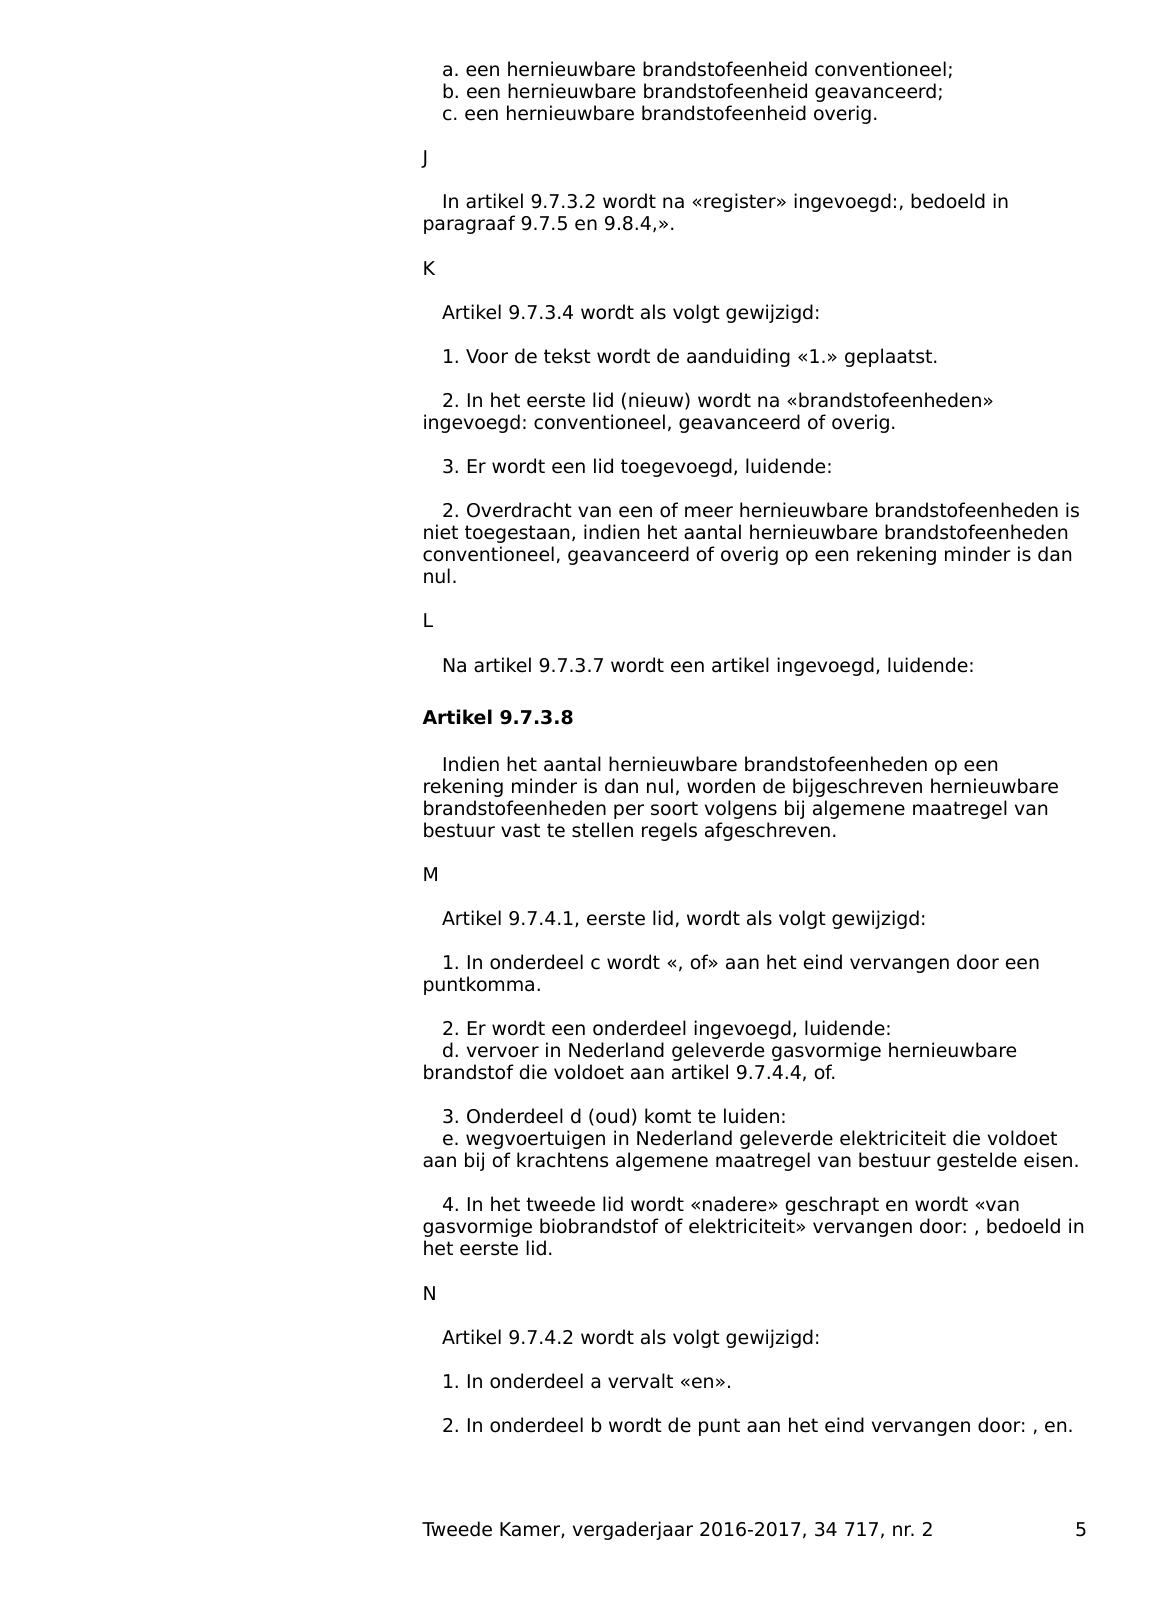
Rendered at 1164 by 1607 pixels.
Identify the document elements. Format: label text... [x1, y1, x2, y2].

text b. een hernieuwbare brandstofeenheid geavanceerd; [422, 81, 1087, 103]
text e. wegvoertuigen in Nederland geleverde elektriciteit die voldoet aan bij of krachtens algemene maatregel van bestuur gestelde eisen. [422, 1128, 1087, 1172]
text Indien het aantal hernieuwbare brandstofeenheden op een rekening minder is dan nul, worden de bijgeschreven hernieuwbare brandstofeenheden per soort volgens bij algemene maatregel van bestuur vast te stellen regels afgeschreven. [422, 753, 1087, 841]
text 2. Er wordt een onderdeel ingevoegd, luidende: [422, 1018, 1087, 1040]
text 2. In onderdeel b wordt de punt aan het eind vervangen door: , en. [422, 1415, 1087, 1437]
text c. een hernieuwbare brandstofeenheid overig. [422, 103, 1087, 125]
subtitle Artikel 9.7.3.8 [422, 707, 1087, 728]
text J [422, 147, 1087, 169]
text K [422, 257, 1087, 279]
text Artikel 9.7.3.4 wordt als volgt gewijzigd: [422, 302, 1087, 324]
text 3. Onderdeel d (oud) komt te luiden: [422, 1106, 1087, 1128]
text M [422, 864, 1087, 886]
text 1. In onderdeel a vervalt «en». [422, 1371, 1087, 1393]
text 1. In onderdeel c wordt «, of» aan het eind vervangen door een puntkomma. [422, 952, 1087, 996]
text a. een hernieuwbare brandstofeenheid conventioneel; [422, 59, 1087, 81]
text 2. Overdracht van een of meer hernieuwbare brandstofeenheden is niet toegestaan, indien het aantal hernieuwbare brandstofeenheden conventioneel, geavanceerd of overig op een rekening minder is dan nul. [422, 500, 1087, 588]
text 1. Voor de tekst wordt de aanduiding «1.» geplaatst. [422, 346, 1087, 368]
text d. vervoer in Nederland geleverde gasvormige hernieuwbare brandstof die voldoet aan artikel 9.7.4.4, of. [422, 1040, 1087, 1084]
text L [422, 610, 1087, 632]
text Artikel 9.7.4.1, eerste lid, wordt als volgt gewijzigd: [422, 908, 1087, 930]
text Artikel 9.7.4.2 wordt als volgt gewijzigd: [422, 1327, 1087, 1349]
text N [422, 1282, 1087, 1304]
text 3. Er wordt een lid toegevoegd, luidende: [422, 456, 1087, 478]
text Na artikel 9.7.3.7 wordt een artikel ingevoegd, luidende: [422, 654, 1087, 677]
text 4. In het tweede lid wordt «nadere» geschrapt en wordt «van gasvormige biobrandstof of elektriciteit» vervangen door: , bedoeld in het eerste lid. [422, 1194, 1087, 1260]
text 2. In het eerste lid (nieuw) wordt na «brandstofeenheden» ingevoegd: conventioneel, geavanceerd of overig. [422, 390, 1087, 434]
text In artikel 9.7.3.2 wordt na «register» ingevoegd:, bedoeld in paragraaf 9.7.5 en 9.8.4,». [422, 191, 1087, 235]
